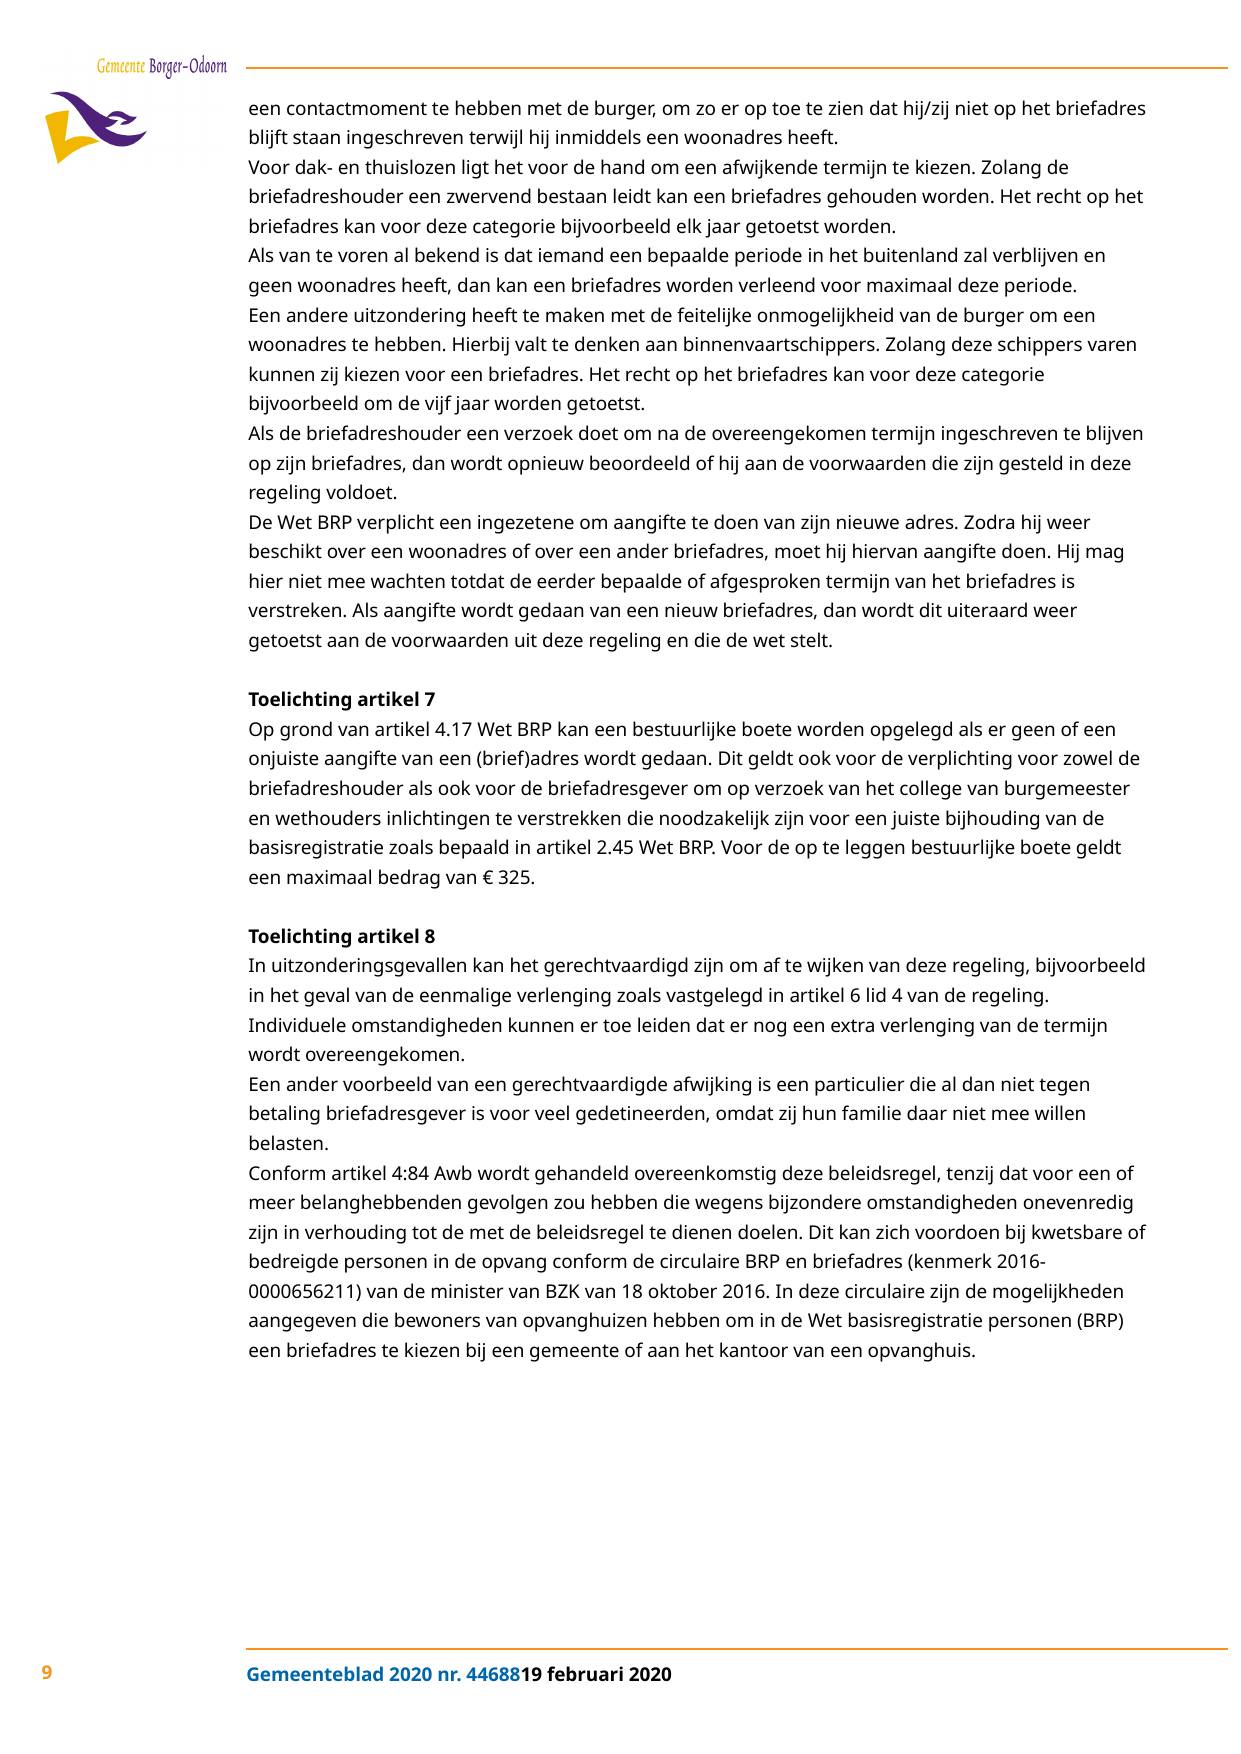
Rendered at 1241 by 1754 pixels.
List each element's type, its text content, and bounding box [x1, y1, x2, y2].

text Een andere uitzondering heeft te maken met de feitelijke onmogelijkheid van de burger om een woonadres te hebben. Hierbij valt te denken aan binnenvaartschippers. Zolang deze schippers varen kunnen zij kiezen voor een briefadres. Het recht op het briefadres kan voor deze categorie bijvoorbeeld om de vijf jaar worden getoetst. [248, 302, 1152, 416]
text Toelichting artikel 7 [248, 686, 1152, 712]
text Op grond van artikel 4.17 Wet BRP kan een bestuurlijke boete worden opgelegd als er geen of een onjuiste aangifte van een (brief)adres wordt gedaan. Dit geldt ook voor de verplichting voor zowel de briefadreshouder als ook voor de briefadresgever om op verzoek van het college van burgemeester en wethouders inlichtingen te verstrekken die noodzakelijk zijn voor een juiste bijhouding van de basisregistratie zoals bepaald in artikel 2.45 Wet BRP. Voor de op te leggen bestuurlijke boete geldt een maximaal bedrag van € 325. [248, 716, 1152, 890]
text Conform artikel 4:84 Awb wordt gehandeld overeenkomstig deze beleidsregel, tenzij dat voor een of meer belanghebbenden gevolgen zou hebben die wegens bijzondere omstandigheden onevenredig zijn in verhouding tot de met de beleidsregel te dienen doelen. Dit kan zich voordoen bij kwetsbare of bedreigde personen in de opvang conform de circulaire BRP en briefadres (kenmerk 2016-0000656211) van de minister van BZK van 18 oktober 2016. In deze circulaire zijn de mogelijkheden aangegeven die bewoners van opvanghuizen hebben om in de Wet basisregistratie personen (BRP) een briefadres te kiezen bij een gemeente of aan het kantoor van een opvanghuis. [248, 1160, 1152, 1363]
text een contactmoment te hebben met de burger, om zo er op toe te zien dat hij/zij niet op het briefadres blijft staan ingeschreven terwijl hij inmiddels een woonadres heeft. [248, 95, 1152, 150]
text Als de briefadreshouder een verzoek doet om na de overeengekomen termijn ingeschreven te blijven op zijn briefadres, dan wordt opnieuw beoordeeld of hij aan de voorwaarden die zijn gesteld in deze regeling voldoet. [248, 420, 1152, 505]
text De Wet BRP verplicht een ingezetene om aangifte te doen van zijn nieuwe adres. Zodra hij weer beschikt over een woonadres of over een ander briefadres, moet hij hiervan aangifte doen. Hij mag hier niet mee wachten totdat de eerder bepaalde of afgesproken termijn van het briefadres is verstreken. Als aangifte wordt gedaan van een nieuw briefadres, dan wordt dit uiteraard weer getoetst aan de voorwaarden uit deze regeling en die de wet stelt. [248, 509, 1152, 653]
text Toelichting artikel 8 [248, 923, 1152, 949]
picture [41, 47, 231, 172]
text Voor dak- en thuislozen ligt het voor de hand om een afwijkende termijn te kiezen. Zolang de briefadreshouder een zwervend bestaan leidt kan een briefadres gehouden worden. Het recht op het briefadres kan voor deze categorie bijvoorbeeld elk jaar getoetst worden. [248, 154, 1152, 239]
text Een ander voorbeeld van een gerechtvaardigde afwijking is een particulier die al dan niet tegen betaling briefadresgever is voor veel gedetineerden, omdat zij hun familie daar niet mee willen belasten. [248, 1071, 1152, 1156]
text In uitzonderingsgevallen kan het gerechtvaardigd zijn om af te wijken van deze regeling, bijvoorbeeld in het geval van de eenmalige verlenging zoals vastgelegd in artikel 6 lid 4 van de regeling. Individuele omstandigheden kunnen er toe leiden dat er nog een extra verlenging van de termijn wordt overeengekomen. [248, 953, 1152, 1067]
text Als van te voren al bekend is dat iemand een bepaalde periode in het buitenland zal verblijven en geen woonadres heeft, dan kan een briefadres worden verleend voor maximaal deze periode. [248, 243, 1152, 298]
